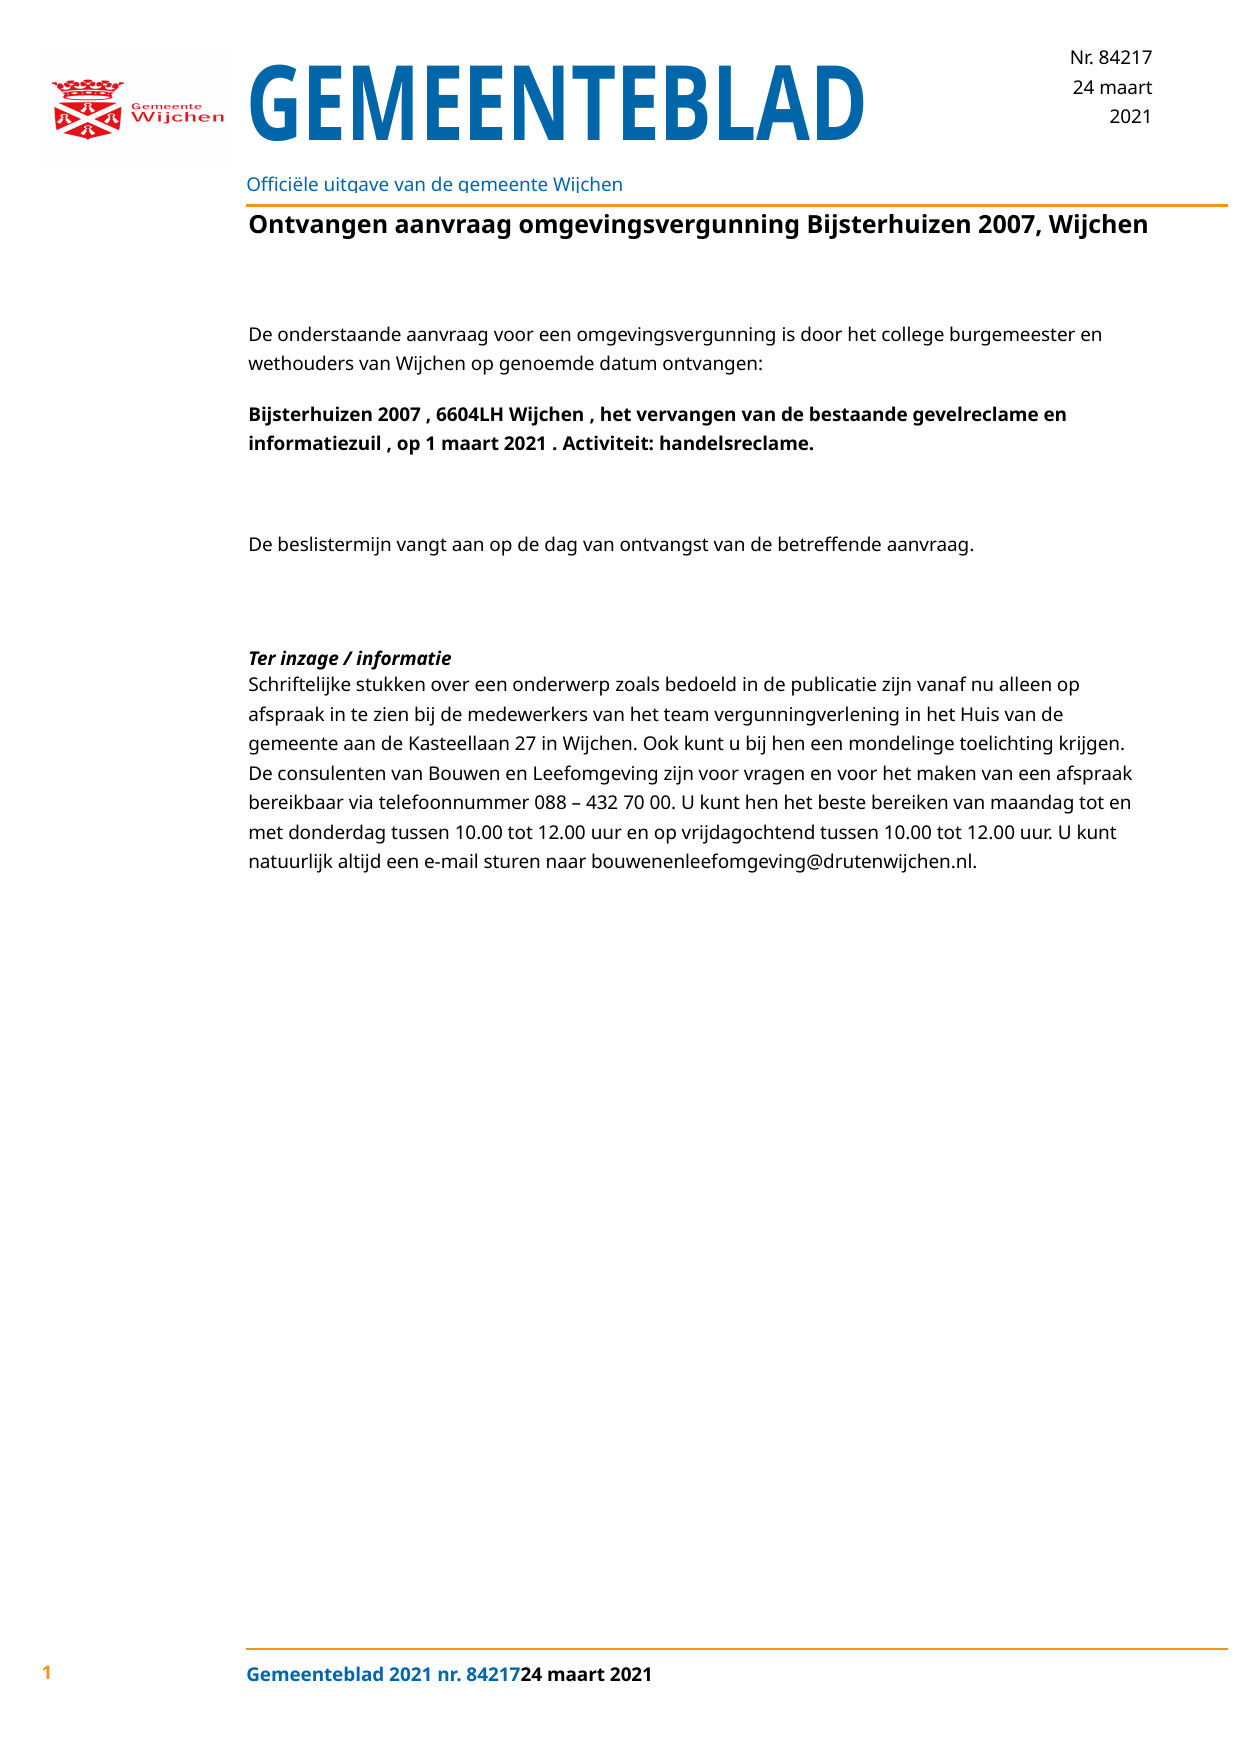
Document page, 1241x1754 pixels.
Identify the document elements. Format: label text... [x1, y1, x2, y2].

text De beslistermijn vangt aan op de dag van ontvangst van de betreffende aanvraag. [248, 531, 1152, 557]
text Ter inzage / informatie [248, 646, 1152, 671]
text Ontvangen aanvraag omgevingsvergunning Bijsterhuizen 2007, Wijchen [248, 207, 1152, 241]
text Bijsterhuizen 2007 , 6604LH Wijchen , het vervangen van de bestaande gevelreclame en informatiezuil , op 1 maart 2021 . Activiteit: handelsreclame. [248, 401, 1152, 456]
text De onderstaande aanvraag voor een omgevingsvergunning is door het college burgemeester en wethouders van Wijchen op genoemde datum ontvangen: [248, 321, 1152, 376]
text Schriftelijke stukken over een onderwerp zoals bedoeld in de publicatie zijn vanaf nu alleen op afspraak in te zien bij de medewerkers van het team vergunningverlening in het Huis van de gemeente aan de Kasteellaan 27 in Wijchen. Ook kunt u bij hen een mondelinge toelichting krijgen. De consulenten van Bouwen en Leefomgeving zijn voor vragen en voor het maken van een afspraak bereikbaar via telefoonnummer 088 – 432 70 00. U kunt hen het beste bereiken van maandag tot en met donderdag tussen 10.00 tot 12.00 uur en op vrijdagochtend tussen 10.00 tot 12.00 uur. U kunt natuurlijk altijd een e-mail sturen naar bouwenenleefomgeving@drutenwijchen.nl. [248, 671, 1152, 874]
picture [41, 47, 231, 172]
